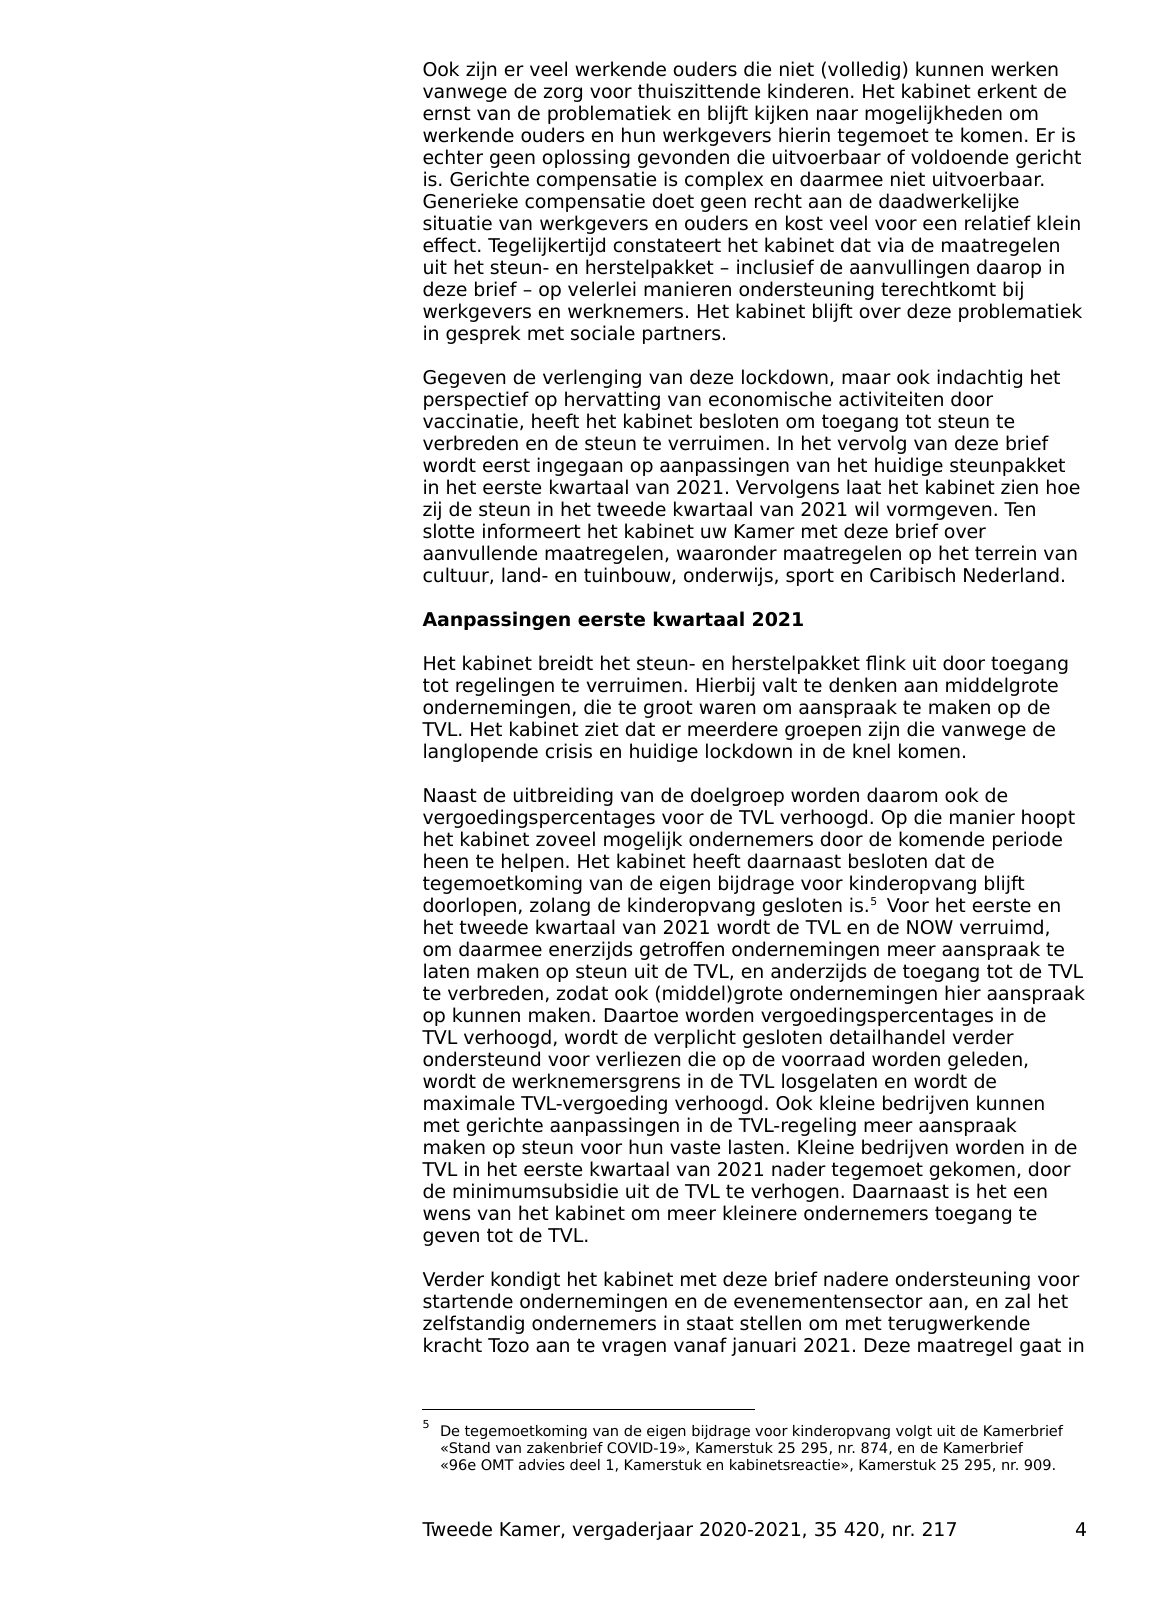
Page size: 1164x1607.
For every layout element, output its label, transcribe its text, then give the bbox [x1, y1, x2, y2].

text De tegemoetkoming van de eigen bijdrage voor kinderopvang volgt uit de Kamerbrief «Stand van zakenbrief COVID-19», Kamerstuk 25 295, nr. 874, en de Kamerbrief «96e OMT advies deel 1, Kamerstuk en kabinetsreactie», Kamerstuk 25 295, nr. 909. [422, 1418, 1087, 1474]
text Het kabinet breidt het steun- en herstelpakket flink uit door toegang tot regelingen te verruimen. Hierbij valt te denken aan middelgrote ondernemingen, die te groot waren om aanspraak te maken op de TVL. Het kabinet ziet dat er meerdere groepen zijn die vanwege de langlopende crisis en huidige lockdown in de knel komen. [422, 653, 1087, 763]
text Verder kondigt het kabinet met deze brief nadere ondersteuning voor startende ondernemingen en de evenementensector aan, en zal het zelfstandig ondernemers in staat stellen om met terugwerkende kracht Tozo aan te vragen vanaf januari 2021. Deze maatregel gaat in [422, 1269, 1087, 1357]
subtitle Aanpassingen eerste kwartaal 2021 [422, 609, 1087, 631]
text Ook zijn er veel werkende ouders die niet (volledig) kunnen werken vanwege de zorg voor thuiszittende kinderen. Het kabinet erkent de ernst van de problematiek en blijft kijken naar mogelijkheden om werkende ouders en hun werkgevers hierin tegemoet te komen. Er is echter geen oplossing gevonden die uitvoerbaar of voldoende gericht is. Gerichte compensatie is complex en daarmee niet uitvoerbaar. Generieke compensatie doet geen recht aan de daadwerkelijke situatie van werkgevers en ouders en kost veel voor een relatief klein effect. Tegelijkertijd constateert het kabinet dat via de maatregelen uit het steun- en herstelpakket – inclusief de aanvullingen daarop in deze brief – op velerlei manieren ondersteuning terechtkomt bij werkgevers en werknemers. Het kabinet blijft over deze problematiek in gesprek met sociale partners. [422, 59, 1087, 345]
text Naast de uitbreiding van de doelgroep worden daarom ook de vergoedingspercentages voor de TVL verhoogd. Op die manier hoopt het kabinet zoveel mogelijk ondernemers door de komende periode heen te helpen. Het kabinet heeft daarnaast besloten dat de tegemoetkoming van de eigen bijdrage voor kinderopvang blijft doorlopen, zolang de kinderopvang gesloten is. Voor het eerste en het tweede kwartaal van 2021 wordt de TVL en de NOW verruimd, om daarmee enerzijds getroffen ondernemingen meer aanspraak te laten maken op steun uit de TVL, en anderzijds de toegang tot de TVL te verbreden, zodat ook (middel)grote ondernemingen hier aanspraak op kunnen maken. Daartoe worden vergoedingspercentages in de TVL verhoogd, wordt de verplicht gesloten detailhandel verder ondersteund voor verliezen die op de voorraad worden geleden, wordt de werknemersgrens in de TVL losgelaten en wordt de maximale TVL-vergoeding verhoogd. Ook kleine bedrijven kunnen met gerichte aanpassingen in de TVL-regeling meer aanspraak maken op steun voor hun vaste lasten. Kleine bedrijven worden in de TVL in het eerste kwartaal van 2021 nader tegemoet gekomen, door de minimumsubsidie uit de TVL te verhogen. Daarnaast is het een wens van het kabinet om meer kleinere ondernemers toegang te geven tot de TVL. [422, 785, 1087, 1247]
text Gegeven de verlenging van deze lockdown, maar ook indachtig het perspectief op hervatting van economische activiteiten door vaccinatie, heeft het kabinet besloten om toegang tot steun te verbreden en de steun te verruimen. In het vervolg van deze brief wordt eerst ingegaan op aanpassingen van het huidige steunpakket in het eerste kwartaal van 2021. Vervolgens laat het kabinet zien hoe zij de steun in het tweede kwartaal van 2021 wil vormgeven. Ten slotte informeert het kabinet uw Kamer met deze brief over aanvullende maatregelen, waaronder maatregelen op het terrein van cultuur, land- en tuinbouw, onderwijs, sport en Caribisch Nederland. [422, 367, 1087, 587]
